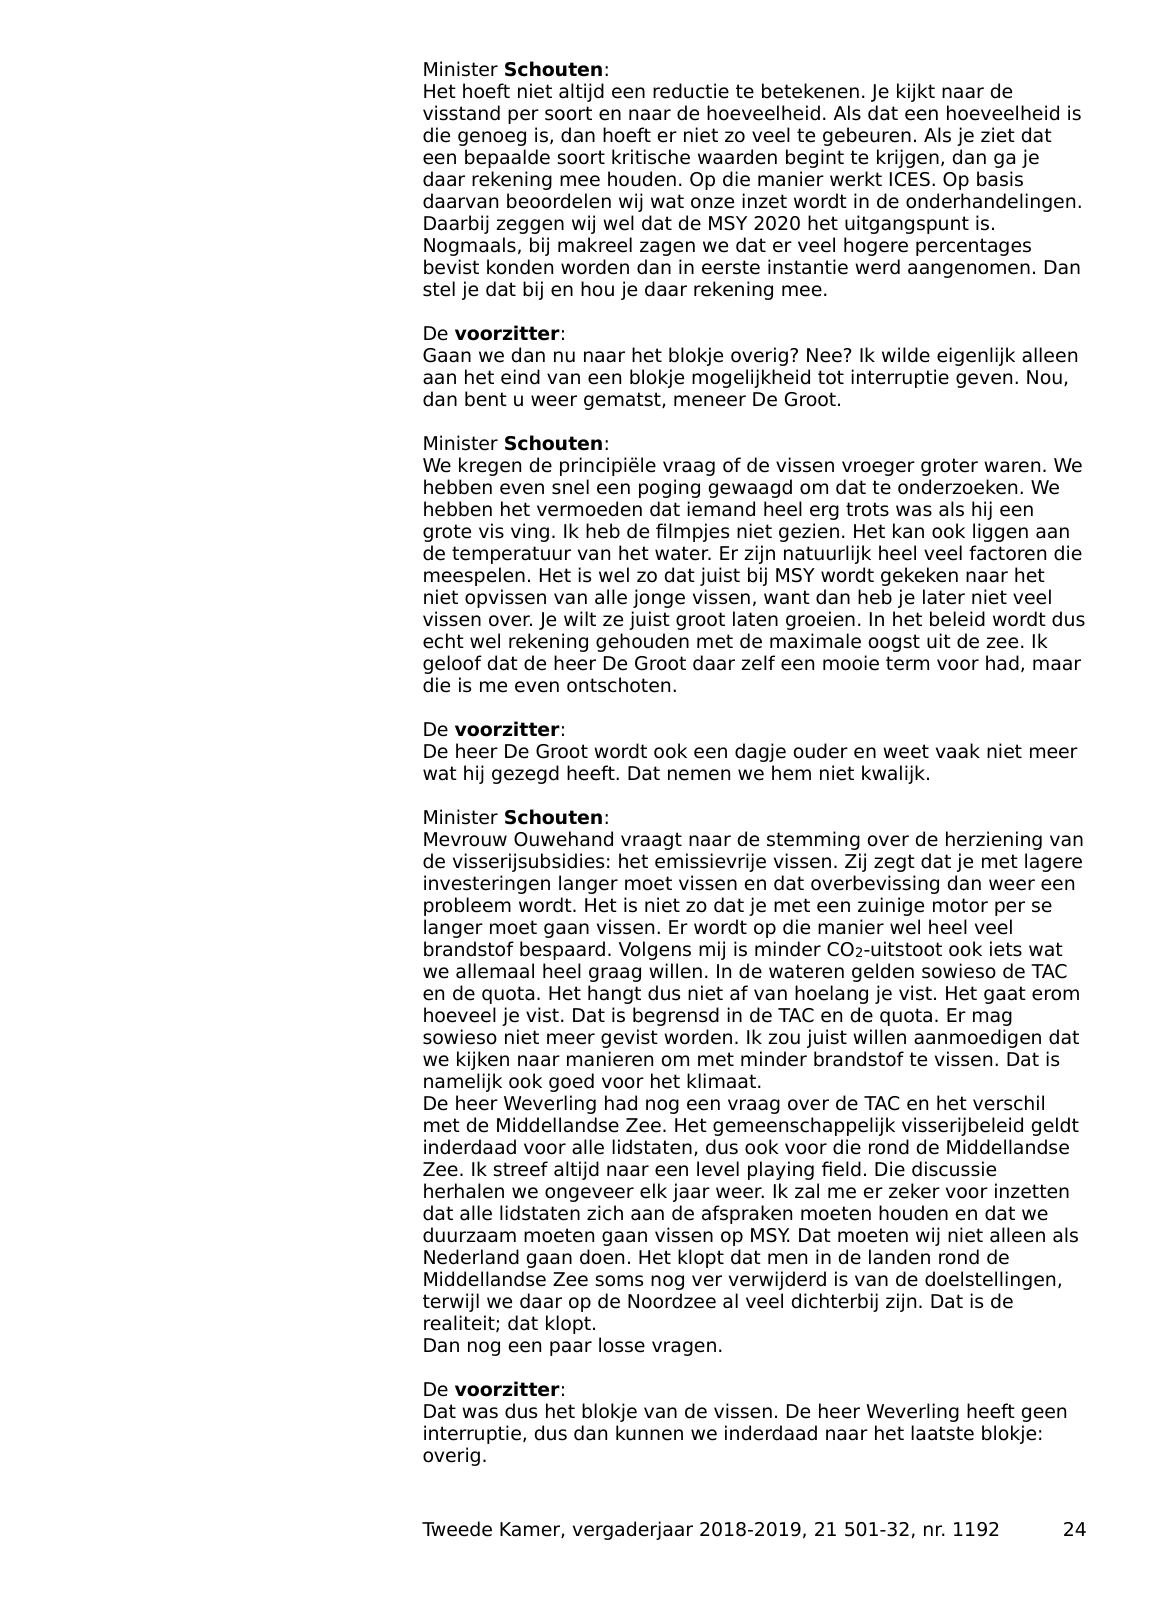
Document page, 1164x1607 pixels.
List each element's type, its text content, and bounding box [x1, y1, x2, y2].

text Minister Schouten: [422, 59, 1087, 81]
text We kregen de principiële vraag of de vissen vroeger groter waren. We hebben even snel een poging gewaagd om dat te onderzoeken. We hebben het vermoeden dat iemand heel erg trots was als hij een grote vis ving. Ik heb de filmpjes niet gezien. Het kan ook liggen aan de temperatuur van het water. Er zijn natuurlijk heel veel factoren die meespelen. Het is wel zo dat juist bij MSY wordt gekeken naar het niet opvissen van alle jonge vissen, want dan heb je later niet veel vissen over. Je wilt ze juist groot laten groeien. In het beleid wordt dus echt wel rekening gehouden met de maximale oogst uit de zee. Ik geloof dat de heer De Groot daar zelf een mooie term voor had, maar die is me even ontschoten. [422, 455, 1087, 697]
text De voorzitter: [422, 1379, 1087, 1401]
text Minister Schouten: [422, 433, 1087, 455]
text Minister Schouten: [422, 807, 1087, 829]
text De heer De Groot wordt ook een dagje ouder en weet vaak niet meer wat hij gezegd heeft. Dat nemen we hem niet kwalijk. [422, 741, 1087, 785]
text Dat was dus het blokje van de vissen. De heer Weverling heeft geen interruptie, dus dan kunnen we inderdaad naar het laatste blokje: overig. [422, 1401, 1087, 1467]
text De voorzitter: [422, 323, 1087, 345]
text Het hoeft niet altijd een reductie te betekenen. Je kijkt naar de visstand per soort en naar de hoeveelheid. Als dat een hoeveelheid is die genoeg is, dan hoeft er niet zo veel te gebeuren. Als je ziet dat een bepaalde soort kritische waarden begint te krijgen, dan ga je daar rekening mee houden. Op die manier werkt ICES. Op basis daarvan beoordelen wij wat onze inzet wordt in de onderhandelingen. Daarbij zeggen wij wel dat de MSY 2020 het uitgangspunt is. Nogmaals, bij makreel zagen we dat er veel hogere percentages bevist konden worden dan in eerste instantie werd aangenomen. Dan stel je dat bij en hou je daar rekening mee. [422, 81, 1087, 301]
text Mevrouw Ouwehand vraagt naar de stemming over de herziening van de visserijsubsidies: het emissievrije vissen. Zij zegt dat je met lagere investeringen langer moet vissen en dat overbevissing dan weer een probleem wordt. Het is niet zo dat je met een zuinige motor per se langer moet gaan vissen. Er wordt op die manier wel heel veel brandstof bespaard. Volgens mij is minder CO2-uitstoot ook iets wat we allemaal heel graag willen. In de wateren gelden sowieso de TAC en de quota. Het hangt dus niet af van hoelang je vist. Het gaat erom hoeveel je vist. Dat is begrensd in de TAC en de quota. Er mag sowieso niet meer gevist worden. Ik zou juist willen aanmoedigen dat we kijken naar manieren om met minder brandstof te vissen. Dat is namelijk ook goed voor het klimaat. [422, 829, 1087, 1093]
text Gaan we dan nu naar het blokje overig? Nee? Ik wilde eigenlijk alleen aan het eind van een blokje mogelijkheid tot interruptie geven. Nou, dan bent u weer gematst, meneer De Groot. [422, 345, 1087, 411]
text Dan nog een paar losse vragen. [422, 1335, 1087, 1357]
text De heer Weverling had nog een vraag over de TAC en het verschil met de Middellandse Zee. Het gemeenschappelijk visserijbeleid geldt inderdaad voor alle lidstaten, dus ook voor die rond de Middellandse Zee. Ik streef altijd naar een level playing field. Die discussie herhalen we ongeveer elk jaar weer. Ik zal me er zeker voor inzetten dat alle lidstaten zich aan de afspraken moeten houden en dat we duurzaam moeten gaan vissen op MSY. Dat moeten wij niet alleen als Nederland gaan doen. Het klopt dat men in de landen rond de Middellandse Zee soms nog ver verwijderd is van de doelstellingen, terwijl we daar op de Noordzee al veel dichterbij zijn. Dat is de realiteit; dat klopt. [422, 1093, 1087, 1335]
text De voorzitter: [422, 719, 1087, 741]
